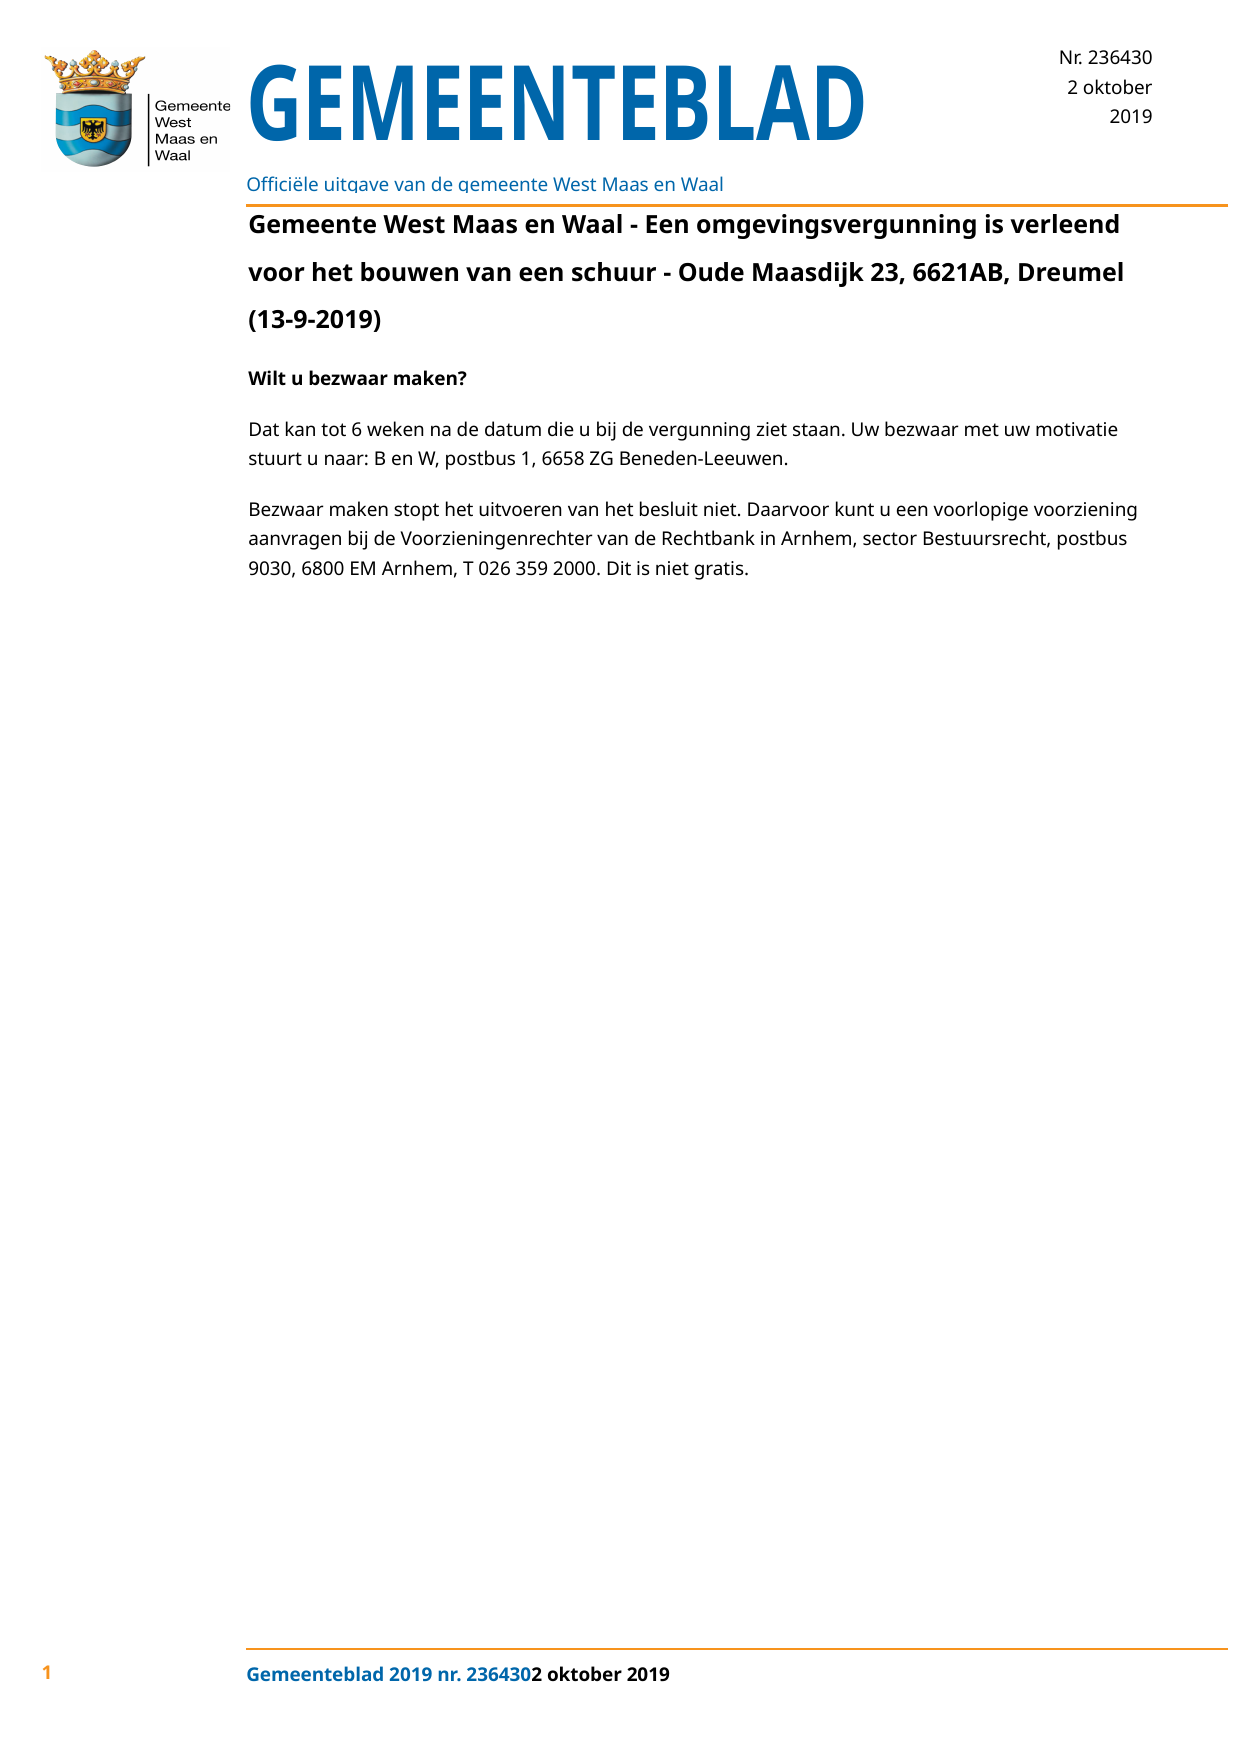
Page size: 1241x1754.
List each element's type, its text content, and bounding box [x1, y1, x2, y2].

text Wilt u bezwaar maken? [248, 366, 1152, 391]
text Gemeente West Maas en Waal - Een omgevingsvergunning is verleend voor het bouwen van een schuur - Oude Maasdijk 23, 6621AB, Dreumel (13-9-2019) [248, 207, 1152, 336]
picture [41, 47, 231, 172]
text Dat kan tot 6 weken na de datum die u bij de vergunning ziet staan. Uw bezwaar met uw motivatie stuurt u naar: B en W, postbus 1, 6658 ZG Beneden-Leeuwen. [248, 416, 1152, 471]
text Bezwaar maken stopt het uitvoeren van het besluit niet. Daarvoor kunt u een voorlopige voorziening aanvragen bij de Voorzieningenrechter van de Rechtbank in Arnhem, sector Bestuursrecht, postbus 9030, 6800 EM Arnhem, T 026 359 2000. Dit is niet gratis. [248, 496, 1152, 581]
